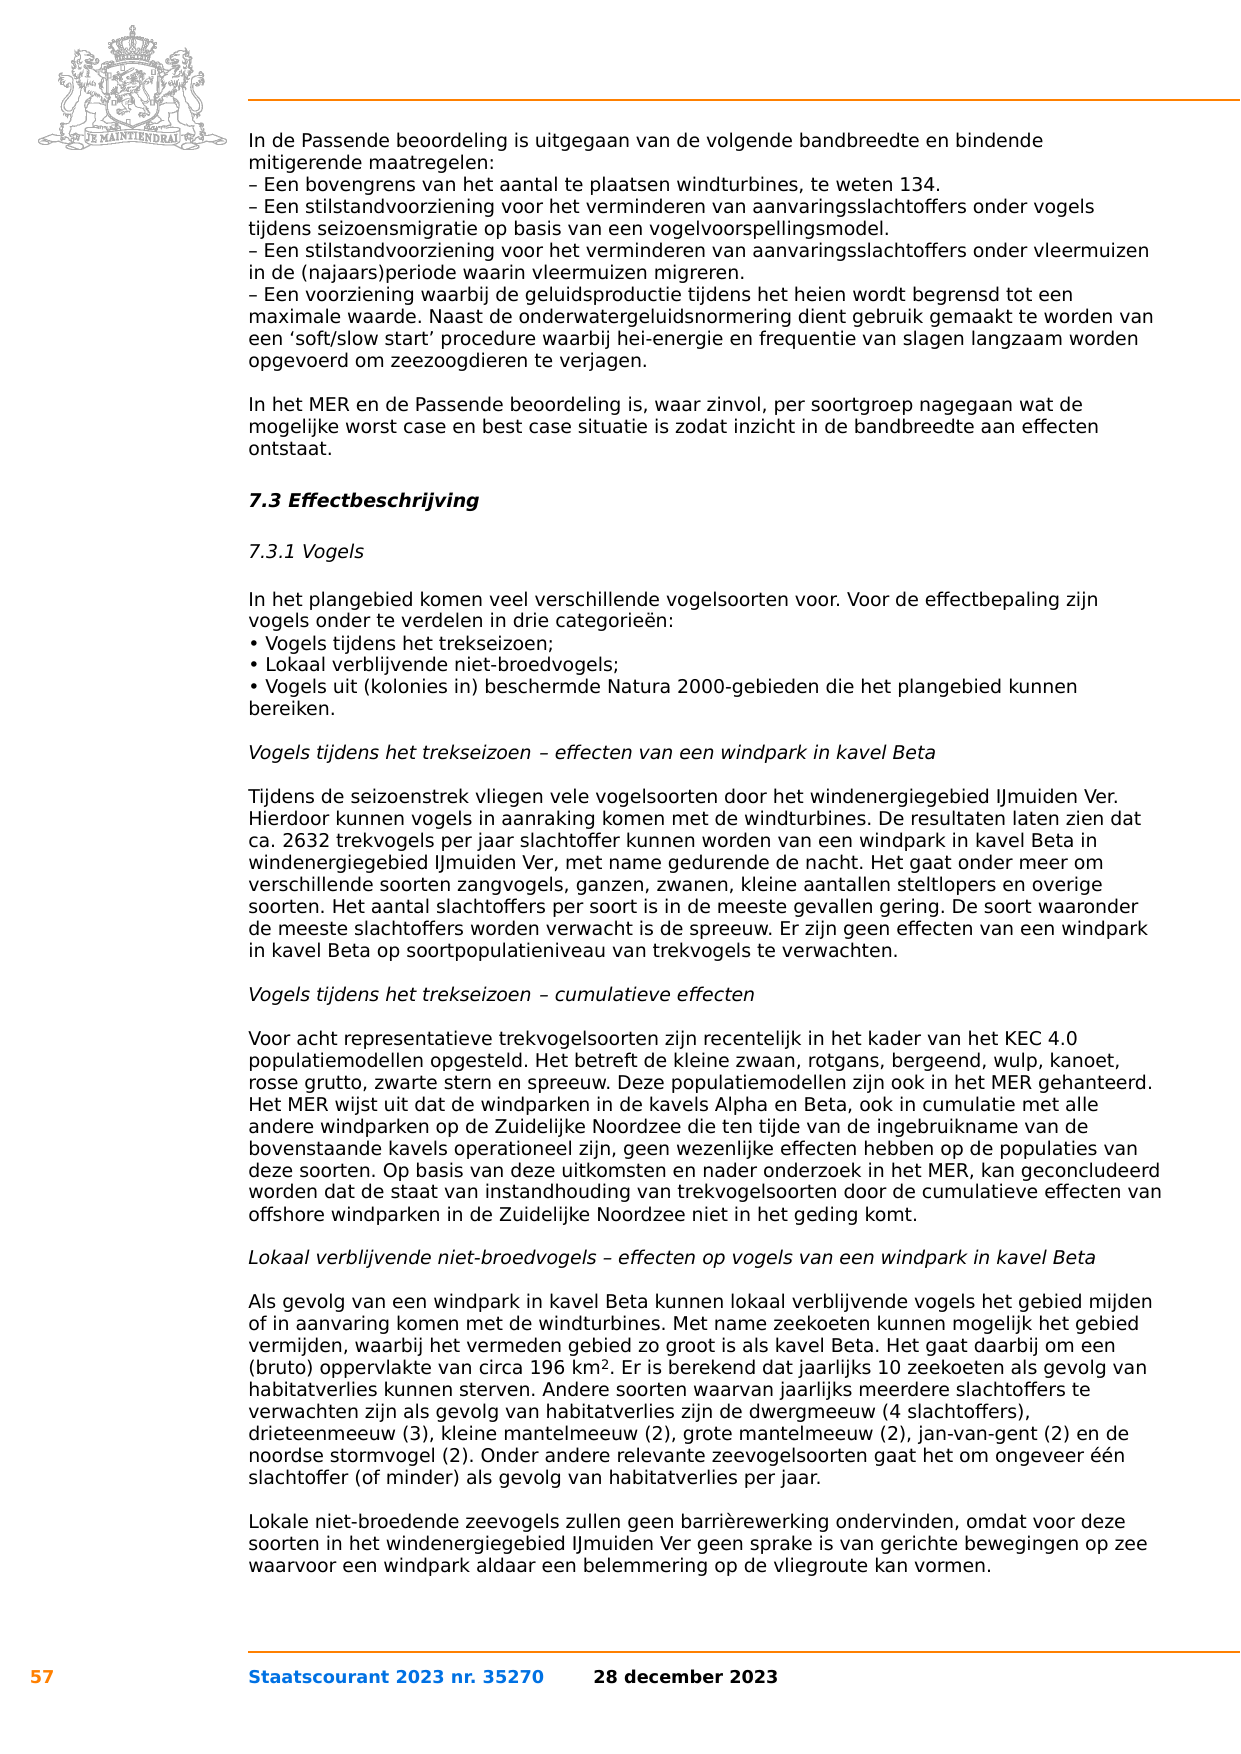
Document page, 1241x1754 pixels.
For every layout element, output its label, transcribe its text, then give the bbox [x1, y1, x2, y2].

text Voor acht representatieve trekvogelsoorten zijn recentelijk in het kader van het KEC 4.0 populatiemodellen opgesteld. Het betreft de kleine zwaan, rotgans, bergeend, wulp, kanoet, rosse grutto, zwarte stern en spreeuw. Deze populatiemodellen zijn ook in het MER gehanteerd. Het MER wijst uit dat de windparken in de kavels Alpha en Beta, ook in cumulatie met alle andere windparken op de Zuidelijke Noordzee die ten tijde van de ingebruikname van de bovenstaande kavels operationeel zijn, geen wezenlijke effecten hebben op de populaties van deze soorten. Op basis van deze uitkomsten en nader onderzoek in het MER, kan geconcludeerd worden dat de staat van instandhouding van trekvogelsoorten door de cumulatieve effecten van offshore windparken in de Zuidelijke Noordzee niet in het geding komt. [248, 1028, 1163, 1225]
text – Een stilstandvoorziening voor het verminderen van aanvaringsslachtoffers onder vleermuizen in de (najaars)periode waarin vleermuizen migreren. [248, 240, 1163, 284]
text In het MER en de Passende beoordeling is, waar zinvol, per soortgroep nagegaan wat de mogelijke worst case en best case situatie is zodat inzicht in de bandbreedte aan effecten ontstaat. [248, 393, 1163, 459]
text In het plangebied komen veel verschillende vogelsoorten voor. Voor de effectbepaling zijn vogels onder te verdelen in drie categorieën: [248, 588, 1163, 632]
subtitle Vogels tijdens het trekseizoen – effecten van een windpark in kavel Beta [248, 742, 1163, 764]
text • Lokaal verblijvende niet-broedvogels; [248, 654, 1163, 676]
text – Een voorziening waarbij de geluidsproductie tijdens het heien wordt begrensd tot een maximale waarde. Naast de onderwatergeluidsnormering dient gebruik gemaakt te worden van een ‘soft/slow start’ procedure waarbij hei-energie en frequentie van slagen langzaam worden opgevoerd om zeezoogdieren te verjagen. [248, 284, 1163, 372]
text • Vogels tijdens het trekseizoen; [248, 632, 1163, 654]
text Als gevolg van een windpark in kavel Beta kunnen lokaal verblijvende vogels het gebied mijden of in aanvaring komen met de windturbines. Met name zeekoeten kunnen mogelijk het gebied vermijden, waarbij het vermeden gebied zo groot is als kavel Beta. Het gaat daarbij om een (bruto) oppervlakte van circa 196 km2. Er is berekend dat jaarlijks 10 zeekoeten als gevolg van habitatverlies kunnen sterven. Andere soorten waarvan jaarlijks meerdere slachtoffers te verwachten zijn als gevolg van habitatverlies zijn de dwergmeeuw (4 slachtoffers), drieteenmeeuw (3), kleine mantelmeeuw (2), grote mantelmeeuw (2), jan-van-gent (2) en de noordse stormvogel (2). Onder andere relevante zeevogelsoorten gaat het om ongeveer één slachtoffer (of minder) als gevolg van habitatverlies per jaar. [248, 1291, 1163, 1489]
text Lokale niet-broedende zeevogels zullen geen barrièrewerking ondervinden, omdat voor deze soorten in het windenergiegebied IJmuiden Ver geen sprake is van gerichte bewegingen op zee waarvoor een windpark aldaar een belemmering op de vliegroute kan vormen. [248, 1511, 1163, 1577]
subtitle Vogels tijdens het trekseizoen – cumulatieve effecten [248, 984, 1163, 1006]
picture [38, 25, 227, 150]
subtitle Lokaal verblijvende niet-broedvogels – effecten op vogels van een windpark in kavel Beta [248, 1247, 1163, 1269]
text In de Passende beoordeling is uitgegaan van de volgende bandbreedte en bindende mitigerende maatregelen: [248, 130, 1163, 174]
text Tijdens de seizoenstrek vliegen vele vogelsoorten door het windenergiegebied IJmuiden Ver. Hierdoor kunnen vogels in aanraking komen met de windturbines. De resultaten laten zien dat ca. 2632 trekvogels per jaar slachtoffer kunnen worden van een windpark in kavel Beta in windenergiegebied IJmuiden Ver, met name gedurende de nacht. Het gaat onder meer om verschillende soorten zangvogels, ganzen, zwanen, kleine aantallen steltlopers en overige soorten. Het aantal slachtoffers per soort is in de meeste gevallen gering. De soort waaronder de meeste slachtoffers worden verwacht is de spreeuw. Er zijn geen effecten van een windpark in kavel Beta op soortpopulatieniveau van trekvogels te verwachten. [248, 786, 1163, 962]
text – Een bovengrens van het aantal te plaatsen windturbines, te weten 134. [248, 174, 1163, 196]
text • Vogels uit (kolonies in) beschermde Natura 2000-gebieden die het plangebied kunnen bereiken. [248, 676, 1163, 720]
subtitle 7.3.1 Vogels [248, 541, 1163, 563]
text – Een stilstandvoorziening voor het verminderen van aanvaringsslachtoffers onder vogels tijdens seizoensmigratie op basis van een vogelvoorspellingsmodel. [248, 196, 1163, 240]
subtitle 7.3 Effectbeschrijving [248, 489, 1163, 511]
